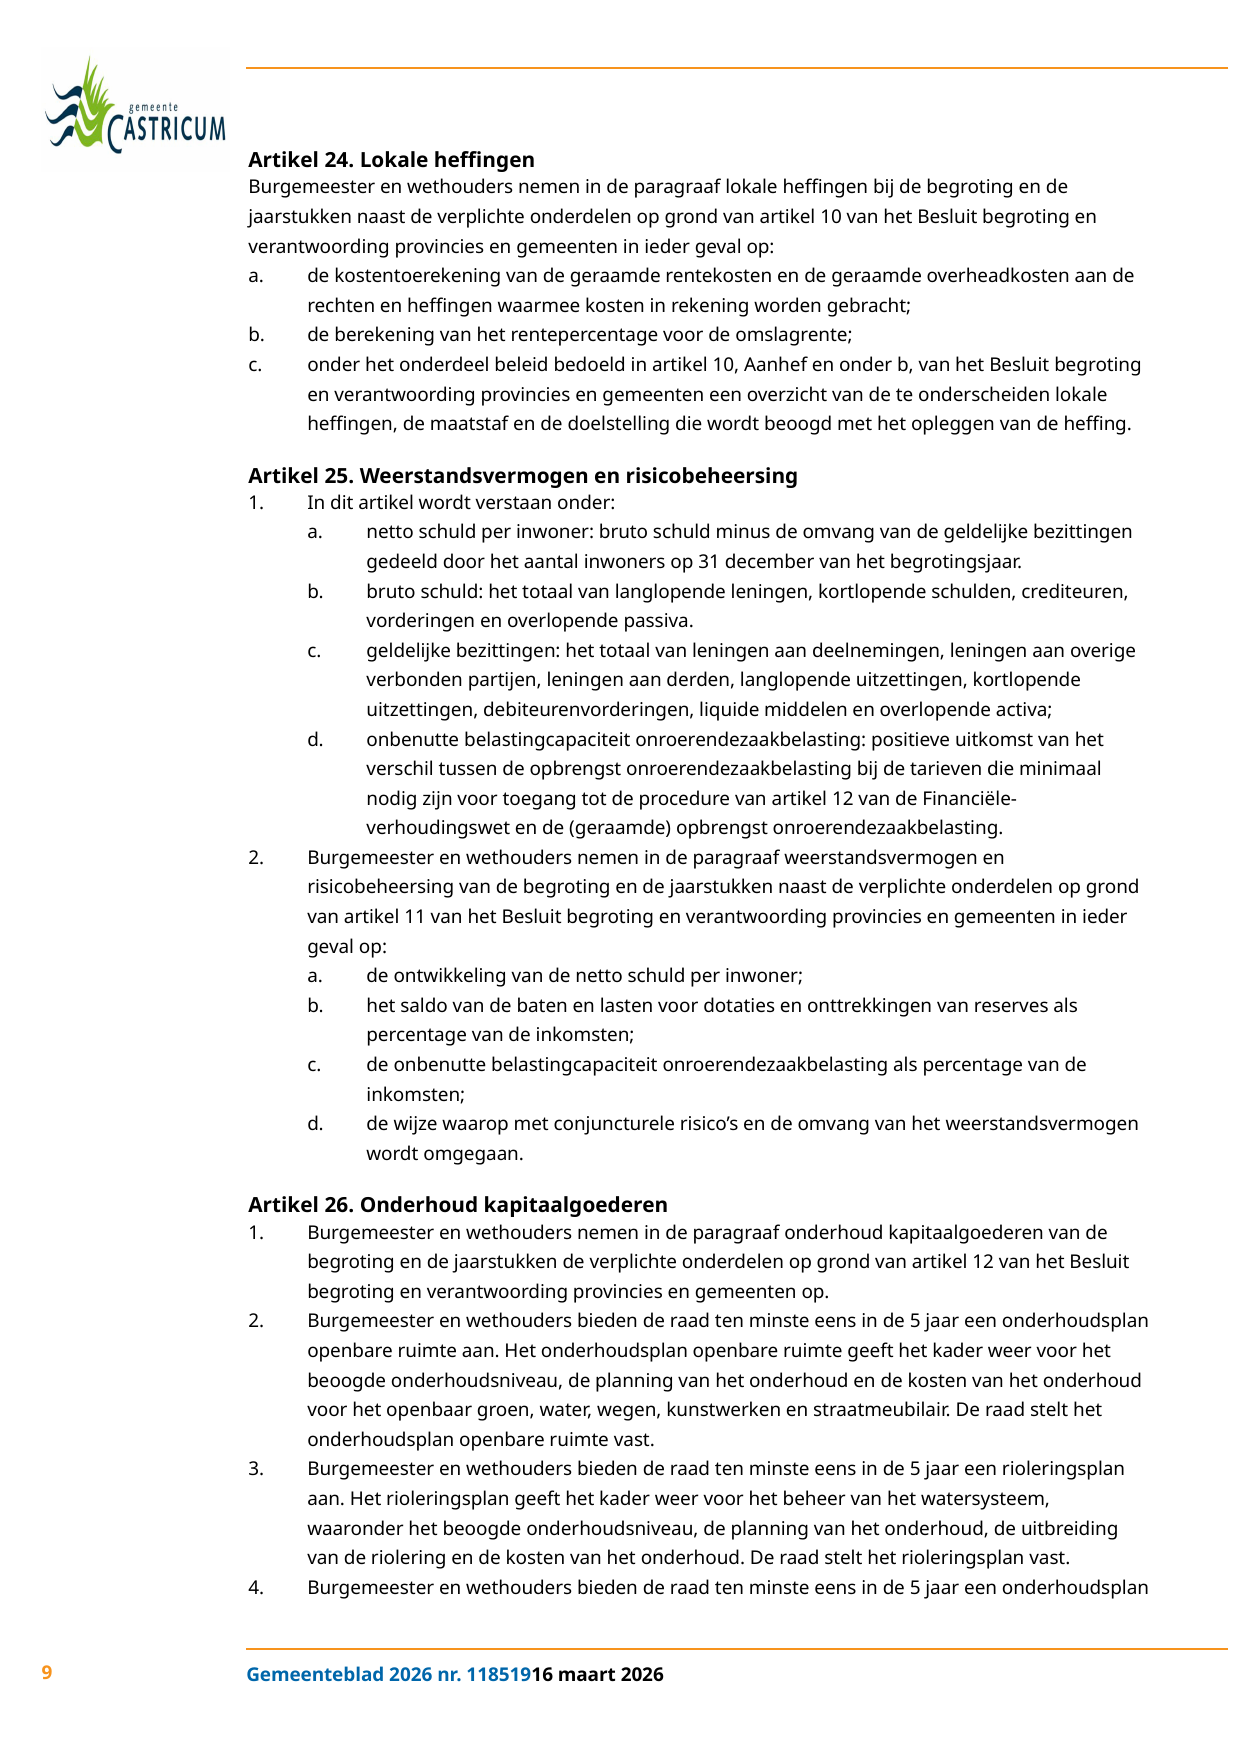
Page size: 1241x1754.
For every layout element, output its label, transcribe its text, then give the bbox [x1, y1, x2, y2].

list Burgemeester en wethouders nemen in de paragraaf onderhoud kapitaalgoederen van de begroting en de jaarstukken de verplichte onderdelen op grond van artikel 12 van het Besluit begroting en verantwoording provincies en gemeenten op. [248, 1219, 1152, 1304]
list de ontwikkeling van de netto schuld per inwoner; [307, 962, 1152, 988]
text Burgemeester en wethouders nemen in de paragraaf lokale heffingen bij de begroting en de jaarstukken naast de verplichte onderdelen op grond van artikel 10 van het Besluit begroting en verantwoording provincies en gemeenten in ieder geval op: [248, 174, 1152, 258]
list de kostentoerekening van de geraamde rentekosten en de geraamde overheadkosten aan de rechten en heffingen waarmee kosten in rekening worden gebracht; [248, 262, 1152, 318]
list onbenutte belastingcapaciteit onroerendezaakbelasting: positieve uitkomst van het verschil tussen de opbrengst onroerendezaakbelasting bij de tarieven die minimaal nodig zijn voor toegang tot de procedure van artikel 12 van de Financiële-verhoudingswet en de (geraamde) opbrengst onroerendezaakbelasting. [307, 726, 1152, 840]
text Artikel 26. Onderhoud kapitaalgoederen [248, 1190, 1152, 1219]
list Burgemeester en wethouders bieden de raad ten minste eens in de 5 jaar een rioleringsplan aan. Het rioleringsplan geeft het kader weer voor het beheer van het watersysteem, waaronder het beoogde onderhoudsniveau, de planning van het onderhoud, de uitbreiding van de riolering en de kosten van het onderhoud. De raad stelt het rioleringsplan vast. [248, 1456, 1152, 1570]
list netto schuld per inwoner: bruto schuld minus de omvang van de geldelijke bezittingen gedeeld door het aantal inwoners op 31 december van het begrotingsjaar. [307, 519, 1152, 574]
list het saldo van de baten en lasten voor dotaties en onttrekkingen van reserves als percentage van de inkomsten; [307, 992, 1152, 1047]
text Artikel 24. Lokale heffingen [248, 145, 1152, 174]
list de onbenutte belastingcapaciteit onroerendezaakbelasting als percentage van de inkomsten; [307, 1051, 1152, 1107]
list Burgemeester en wethouders bieden de raad ten minste eens in de 5 jaar een onderhoudsplan openbare ruimte aan. Het onderhoudsplan openbare ruimte geeft het kader weer voor het beoogde onderhoudsniveau, de planning van het onderhoud en de kosten van het onderhoud voor het openbaar groen, water, wegen, kunstwerken en straatmeubilair. De raad stelt het onderhoudsplan openbare ruimte vast. [248, 1308, 1152, 1452]
list bruto schuld: het totaal van langlopende leningen, kortlopende schulden, crediteuren, vorderingen en overlopende passiva. [307, 578, 1152, 633]
list In dit artikel wordt verstaan onder: [248, 489, 1152, 515]
list onder het onderdeel beleid bedoeld in artikel 10, Aanhef en onder b, van het Besluit begroting en verantwoording provincies en gemeenten een overzicht van de te onderscheiden lokale heffingen, de maatstaf en de doelstelling die wordt beoogd met het opleggen van de heffing. [248, 351, 1152, 436]
list de berekening van het rentepercentage voor de omslagrente; [248, 322, 1152, 347]
list geldelijke bezittingen: het totaal van leningen aan deelnemingen, leningen aan overige verbonden partijen, leningen aan derden, langlopende uitzettingen, kortlopende uitzettingen, debiteurenvorderingen, liquide middelen en overlopende activa; [307, 637, 1152, 722]
list de wijze waarop met conjuncturele risico’s en de omvang van het weerstandsvermogen wordt omgegaan. [307, 1110, 1152, 1166]
picture [41, 47, 231, 172]
text Artikel 25. Weerstandsvermogen en risicobeheersing [248, 461, 1152, 489]
list Burgemeester en wethouders nemen in de paragraaf weerstandsvermogen en risicobeheersing van de begroting en de jaarstukken naast de verplichte onderdelen op grond van artikel 11 van het Besluit begroting en verantwoording provincies en gemeenten in ieder geval op: [248, 844, 1152, 959]
list Burgemeester en wethouders bieden de raad ten minste eens in de 5 jaar een onderhoudsplan [248, 1574, 1152, 1599]
